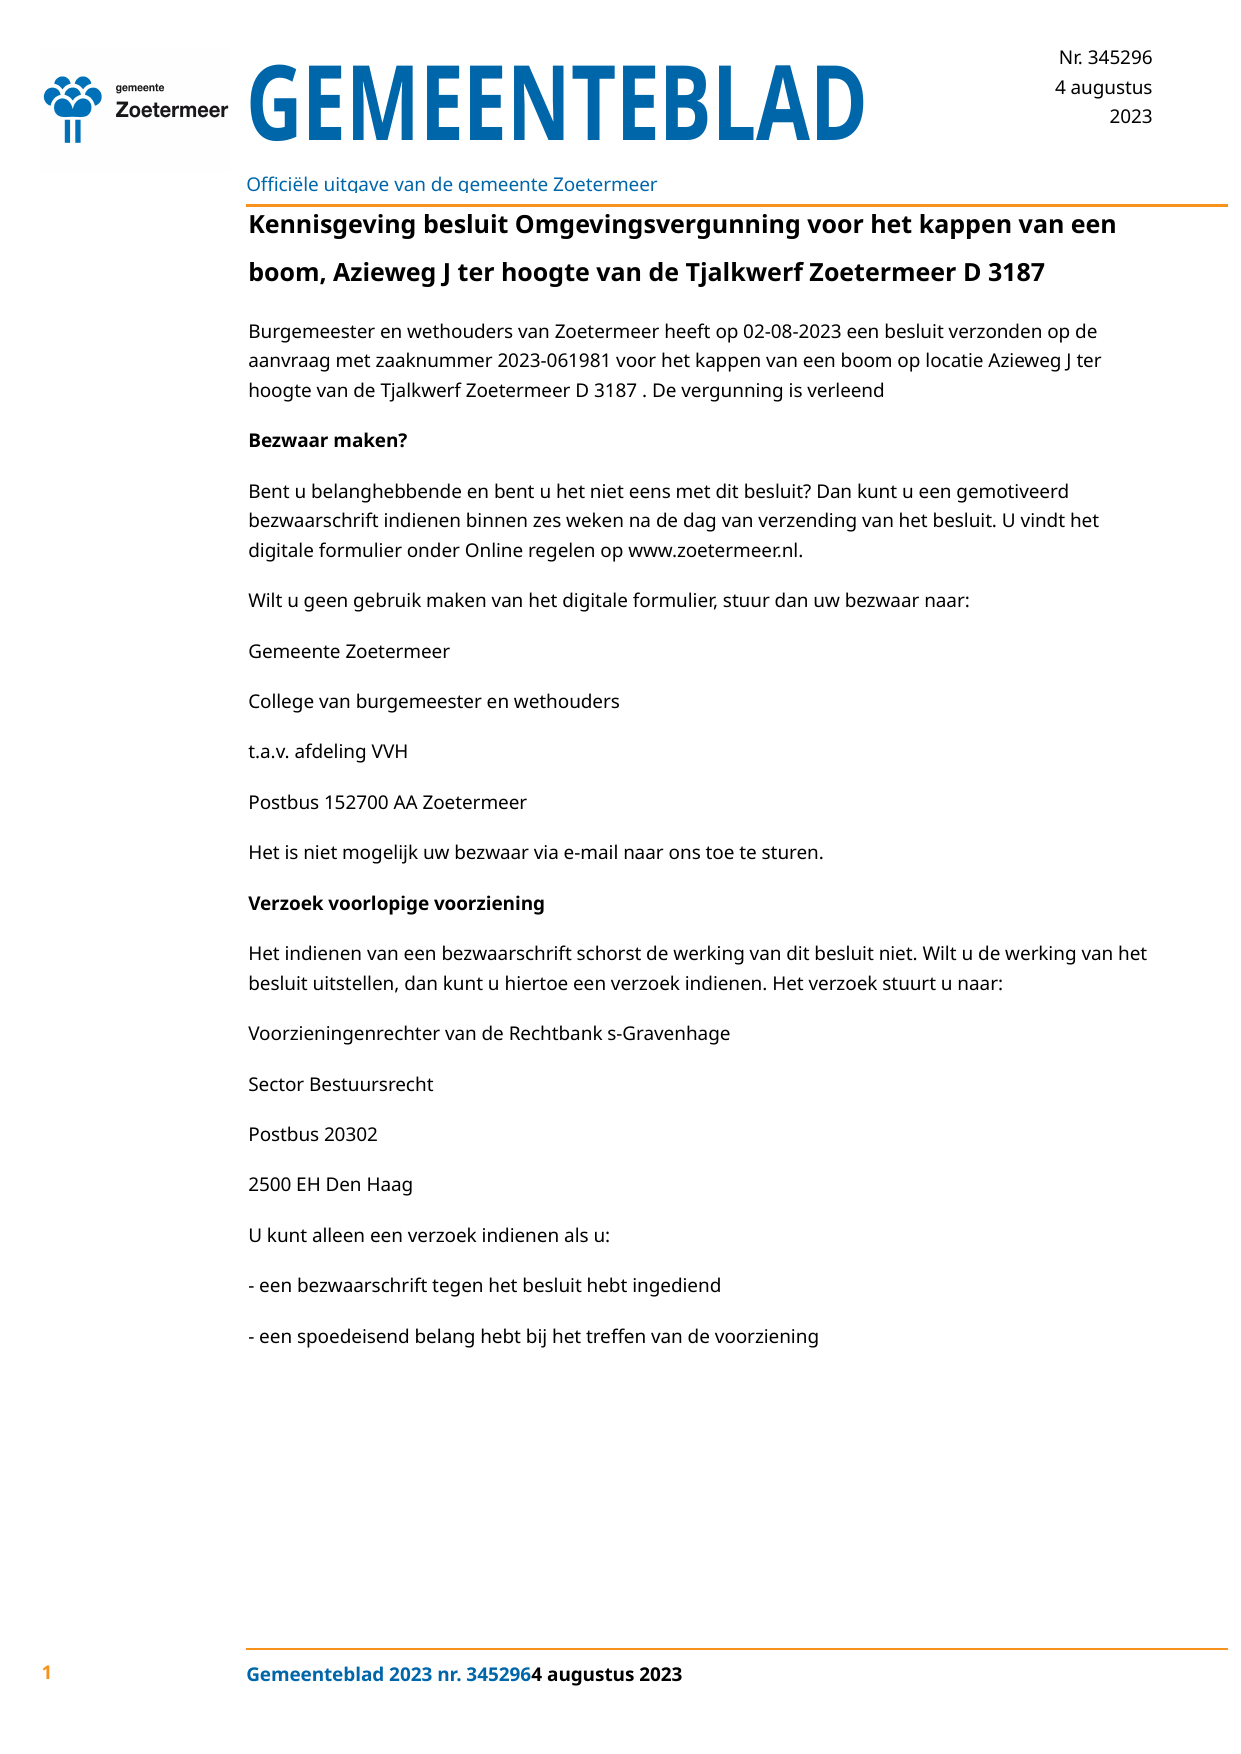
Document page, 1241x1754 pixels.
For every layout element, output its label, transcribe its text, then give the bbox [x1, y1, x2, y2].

text 2500 EH Den Haag [248, 1172, 1152, 1197]
text Sector Bestuursrecht [248, 1071, 1152, 1097]
text Het indienen van een bezwaarschrift schorst de werking van dit besluit niet. Wilt u de werking van het besluit uitstellen, dan kunt u hiertoe een verzoek indienen. Het verzoek stuurt u naar: [248, 940, 1152, 996]
text Voorzieningenrechter van de Rechtbank s-Gravenhage [248, 1020, 1152, 1046]
text Burgemeester en wethouders van Zoetermeer heeft op 02-08-2023 een besluit verzonden op de aanvraag met zaaknummer 2023-061981 voor het kappen van een boom op locatie Azieweg J ter hoogte van de Tjalkwerf Zoetermeer D 3187 . De vergunning is verleend [248, 318, 1152, 403]
text College van burgemeester en wethouders [248, 688, 1152, 714]
text Verzoek voorlopige voorziening [248, 890, 1152, 916]
text Bent u belanghebbende en bent u het niet eens met dit besluit? Dan kunt u een gemotiveerd bezwaarschrift indienen binnen zes weken na de dag van verzending van het besluit. U vindt het digitale formulier onder Online regelen op www.zoetermeer.nl. [248, 478, 1152, 563]
text U kunt alleen een verzoek indienen als u: [248, 1222, 1152, 1248]
text Wilt u geen gebruik maken van het digitale formulier, stuur dan uw bezwaar naar: [248, 587, 1152, 613]
text Gemeente Zoetermeer [248, 638, 1152, 664]
text Bezwaar maken? [248, 427, 1152, 453]
text t.a.v. afdeling VVH [248, 739, 1152, 764]
text Kennisgeving besluit Omgevingsvergunning voor het kappen van een boom, Azieweg J ter hoogte van de Tjalkwerf Zoetermeer D 3187 [248, 207, 1152, 288]
text - een spoedeisend belang hebt bij het treffen van de voorziening [248, 1323, 1152, 1349]
text - een bezwaarschrift tegen het besluit hebt ingediend [248, 1272, 1152, 1298]
picture [41, 47, 231, 172]
text Postbus 152700 AA Zoetermeer [248, 789, 1152, 815]
text Het is niet mogelijk uw bezwaar via e-mail naar ons toe te sturen. [248, 839, 1152, 865]
text Postbus 20302 [248, 1121, 1152, 1147]
